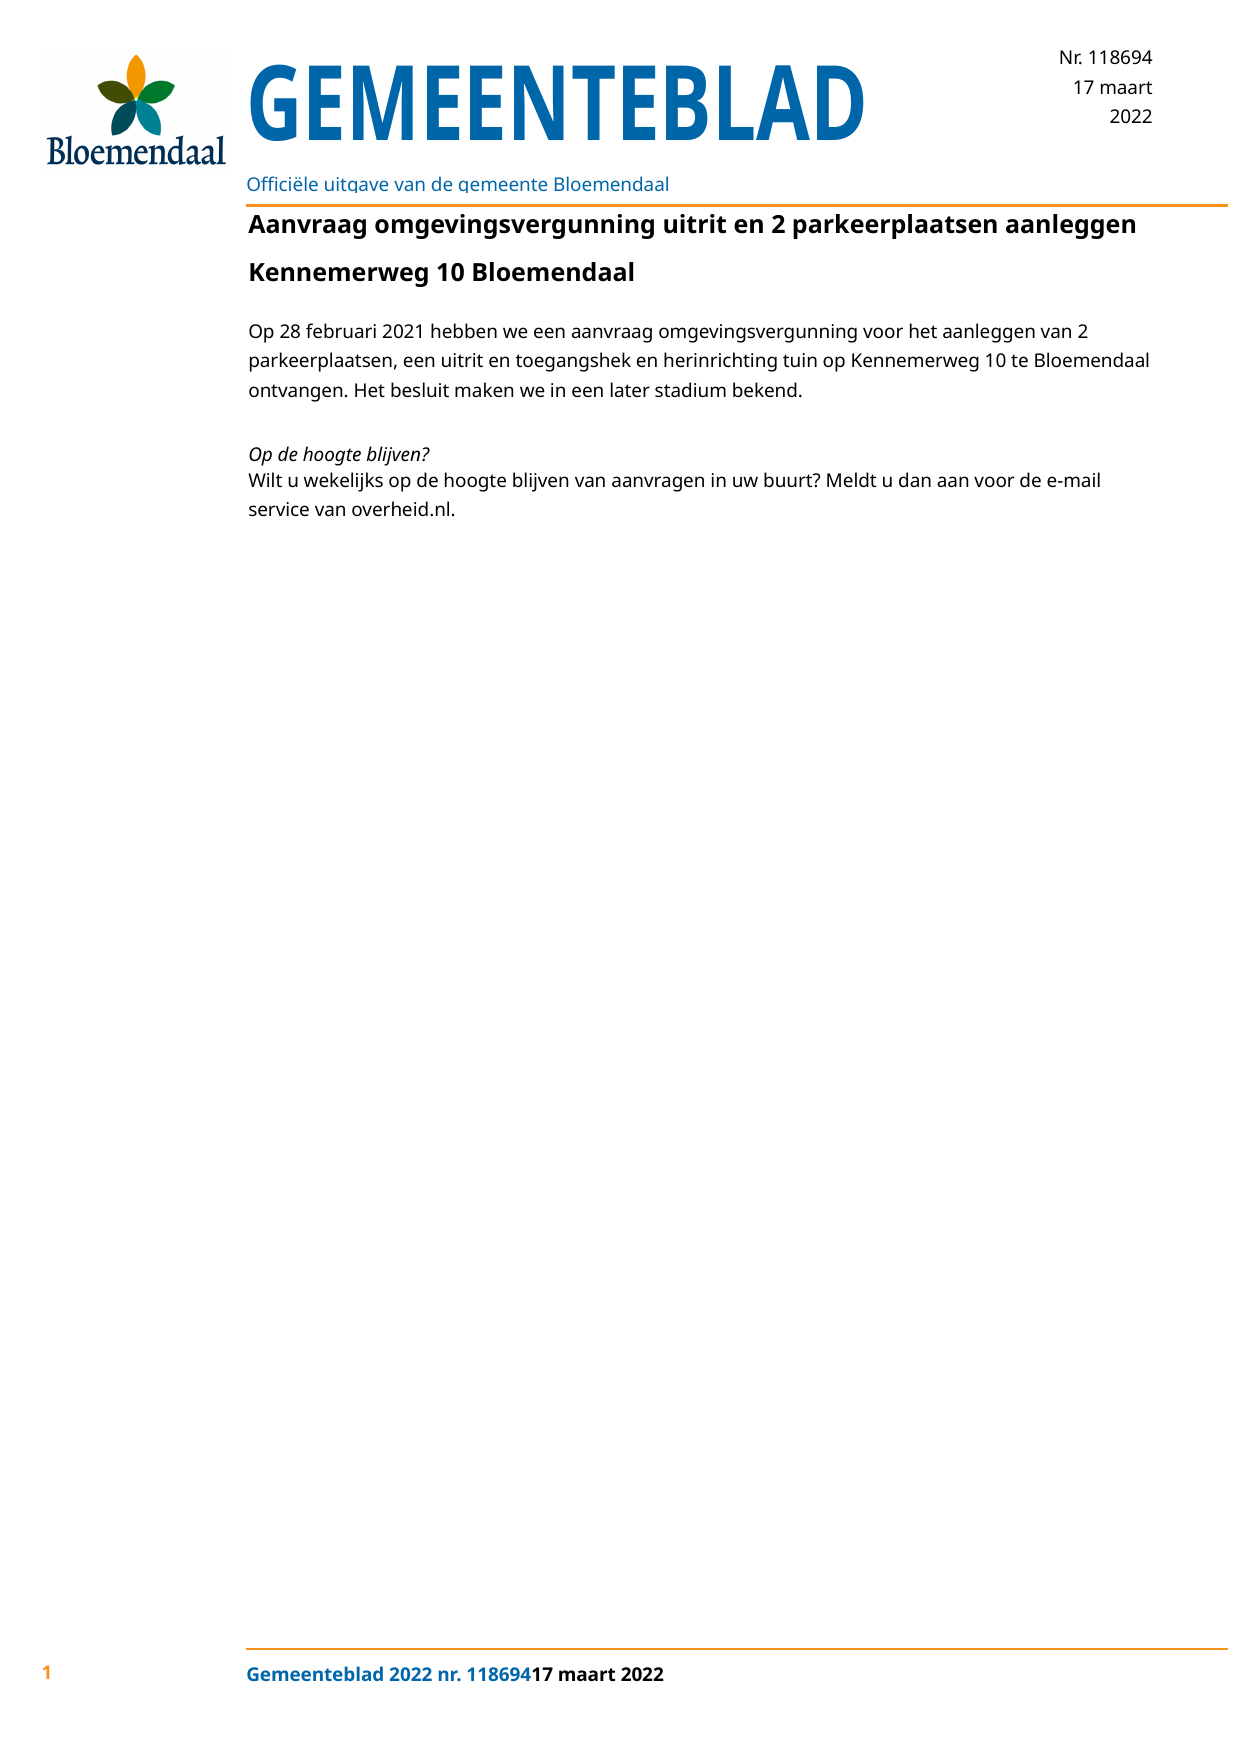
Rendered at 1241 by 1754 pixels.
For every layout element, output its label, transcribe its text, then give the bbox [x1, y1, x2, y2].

picture [41, 47, 231, 172]
text Op 28 februari 2021 hebben we een aanvraag omgevingsvergunning voor het aanleggen van 2 parkeerplaatsen, een uitrit en toegangshek en herinrichting tuin op Kennemerweg 10 te Bloemendaal ontvangen. Het besluit maken we in een later stadium bekend. [248, 318, 1152, 403]
text Wilt u wekelijks op de hoogte blijven van aanvragen in uw buurt? Meldt u dan aan voor de e-mail service van overheid.nl. [248, 467, 1152, 522]
text Aanvraag omgevingsvergunning uitrit en 2 parkeerplaatsen aanleggen Kennemerweg 10 Bloemendaal [248, 207, 1152, 288]
text Op de hoogte blijven? [248, 441, 1152, 467]
